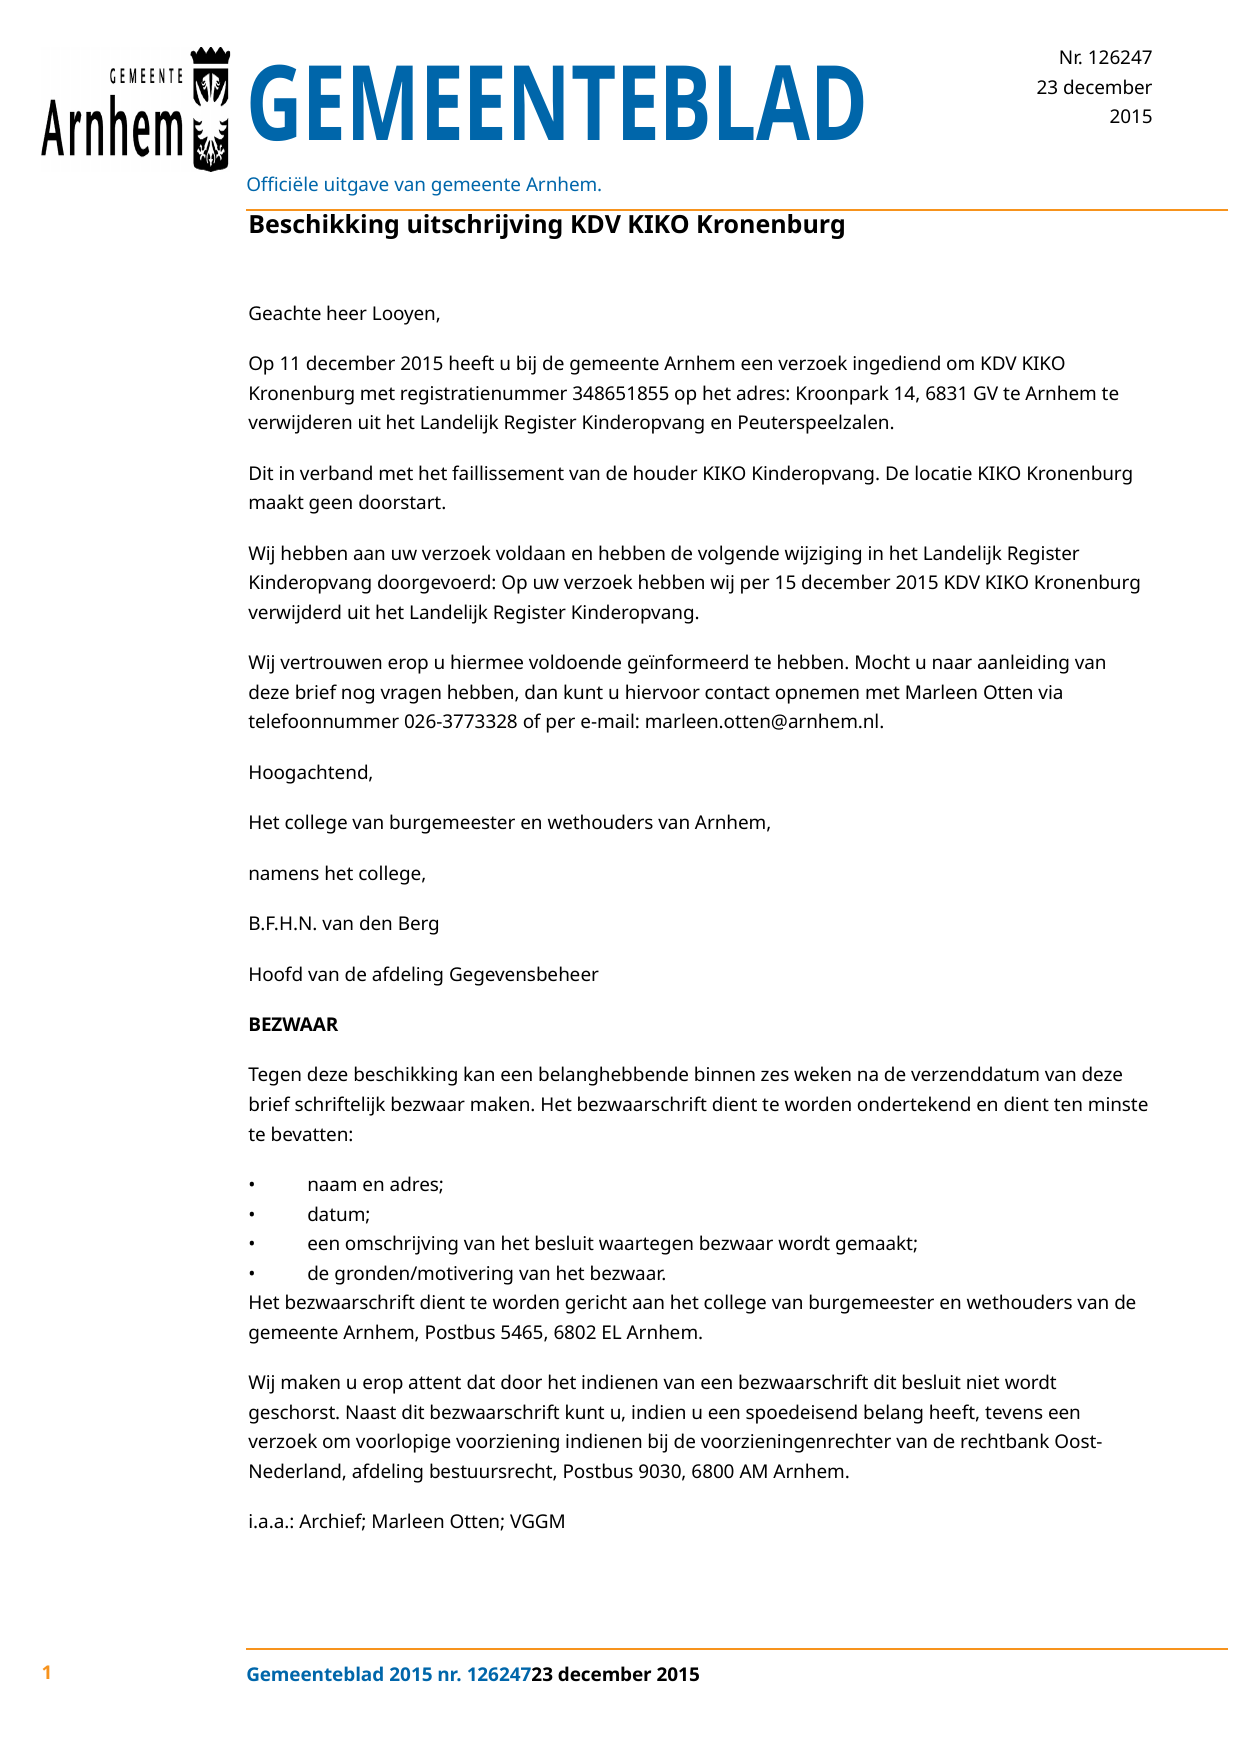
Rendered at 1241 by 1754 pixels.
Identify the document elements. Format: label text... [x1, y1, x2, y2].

text Wij hebben aan uw verzoek voldaan en hebben de volgende wijziging in het Landelijk Register Kinderopvang doorgevoerd: Op uw verzoek hebben wij per 15 december 2015 KDV KIKO Kronenburg verwijderd uit het Landelijk Register Kinderopvang. [248, 540, 1152, 625]
text Het bezwaarschrift dient te worden gericht aan het college van burgemeester en wethouders van de gemeente Arnhem, Postbus 5465, 6802 EL Arnhem. [248, 1289, 1152, 1345]
text Het college van burgemeester en wethouders van Arnhem, [248, 809, 1152, 835]
list datum; [248, 1201, 1152, 1226]
text Wij maken u erop attent dat door het indienen van een bezwaarschrift dit besluit niet wordt geschorst. Naast dit bezwaarschrift kunt u, indien u een spoedeisend belang heeft, tevens een verzoek om voorlopige voorziening indienen bij de voorzieningenrechter van de rechtbank Oost-Nederland, afdeling bestuursrecht, Postbus 9030, 6800 AM Arnhem. [248, 1369, 1152, 1484]
text Wij vertrouwen erop u hiermee voldoende geïnformeerd te hebben. Mocht u naar aanleiding van deze brief nog vragen hebben, dan kunt u hiervoor contact opnemen met Marleen Otten via telefoonnummer 026-3773328 of per e-mail: marleen.otten@arnhem.nl. [248, 649, 1152, 734]
list de gronden/motivering van het bezwaar. [248, 1260, 1152, 1286]
text Dit in verband met het faillissement van de houder KIKO Kinderopvang. De locatie KIKO Kronenburg maakt geen doorstart. [248, 460, 1152, 515]
text Op 11 december 2015 heeft u bij de gemeente Arnhem een verzoek ingediend om KDV KIKO Kronenburg met registratienummer 348651855 op het adres: Kroonpark 14, 6831 GV te Arnhem te verwijderen uit het Landelijk Register Kinderopvang en Peuterspeelzalen. [248, 350, 1152, 435]
text Geachte heer Looyen, [248, 300, 1152, 326]
text B.F.H.N. van den Berg [248, 910, 1152, 936]
list naam en adres; [248, 1171, 1152, 1197]
text Hoogachtend, [248, 759, 1152, 785]
text namens het college, [248, 860, 1152, 886]
text i.a.a.: Archief; Marleen Otten; VGGM [248, 1509, 1152, 1534]
text BEZWAAR [248, 1011, 1152, 1037]
picture [41, 47, 231, 172]
text Hoofd van de afdeling Gegevensbeheer [248, 961, 1152, 986]
text Tegen deze beschikking kan een belanghebbende binnen zes weken na de verzenddatum van deze brief schriftelijk bezwaar maken. Het bezwaarschrift dient te worden ondertekend en dient ten minste te bevatten: [248, 1062, 1152, 1146]
text Beschikking uitschrijving KDV KIKO Kronenburg [248, 211, 1152, 241]
list een omschrijving van het besluit waartegen bezwaar wordt gemaakt; [248, 1230, 1152, 1256]
